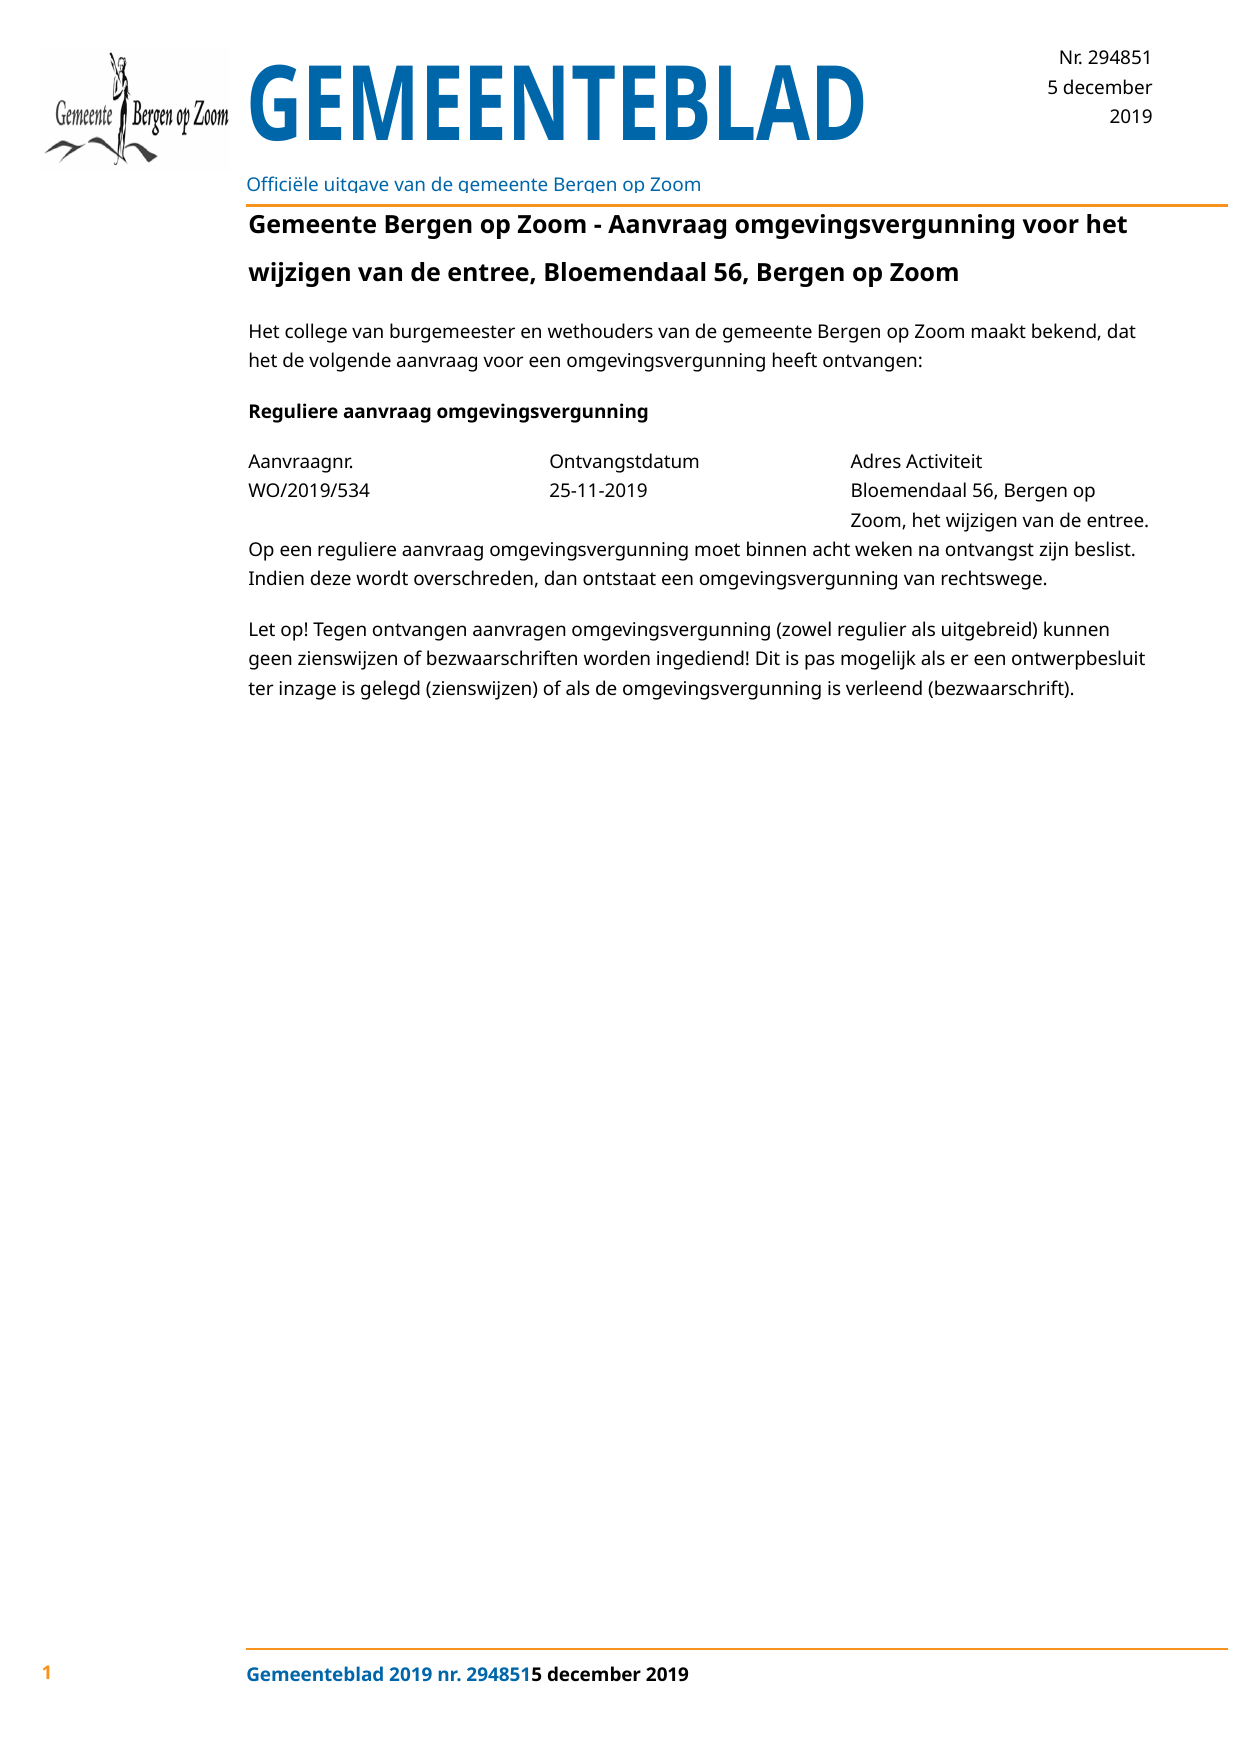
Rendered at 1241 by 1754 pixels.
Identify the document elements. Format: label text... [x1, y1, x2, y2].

table_header WO/2019/534 [248, 478, 549, 533]
text Het college van burgemeester en wethouders van de gemeente Bergen op Zoom maakt bekend, dat het de volgende aanvraag voor een omgevingsvergunning heeft ontvangen: [248, 318, 1152, 373]
table_header Adres Activiteit [850, 449, 1152, 474]
table_header Ontvangstdatum [549, 449, 850, 474]
text Op een reguliere aanvraag omgevingsvergunning moet binnen acht weken na ontvangst zijn beslist. Indien deze wordt overschreden, dan ontstaat een omgevingsvergunning van rechtswege. [248, 536, 1152, 591]
table_header 25-11-2019 [549, 478, 850, 533]
text Let op! Tegen ontvangen aanvragen omgevingsvergunning (zowel regulier als uitgebreid) kunnen geen zienswijzen of bezwaarschriften worden ingediend! Dit is pas mogelijk als er een ontwerpbesluit ter inzage is gelegd (zienswijzen) of als de omgevingsvergunning is verleend (bezwaarschrift). [248, 616, 1152, 701]
text Reguliere aanvraag omgevingsvergunning [248, 398, 1152, 424]
table_header Bloemendaal 56, Bergen op Zoom, het wijzigen van de entree. [850, 478, 1152, 533]
text Gemeente Bergen op Zoom - Aanvraag omgevingsvergunning voor het wijzigen van de entree, Bloemendaal 56, Bergen op Zoom [248, 207, 1152, 288]
table_header Aanvraagnr. [248, 449, 549, 474]
picture [41, 47, 231, 172]
